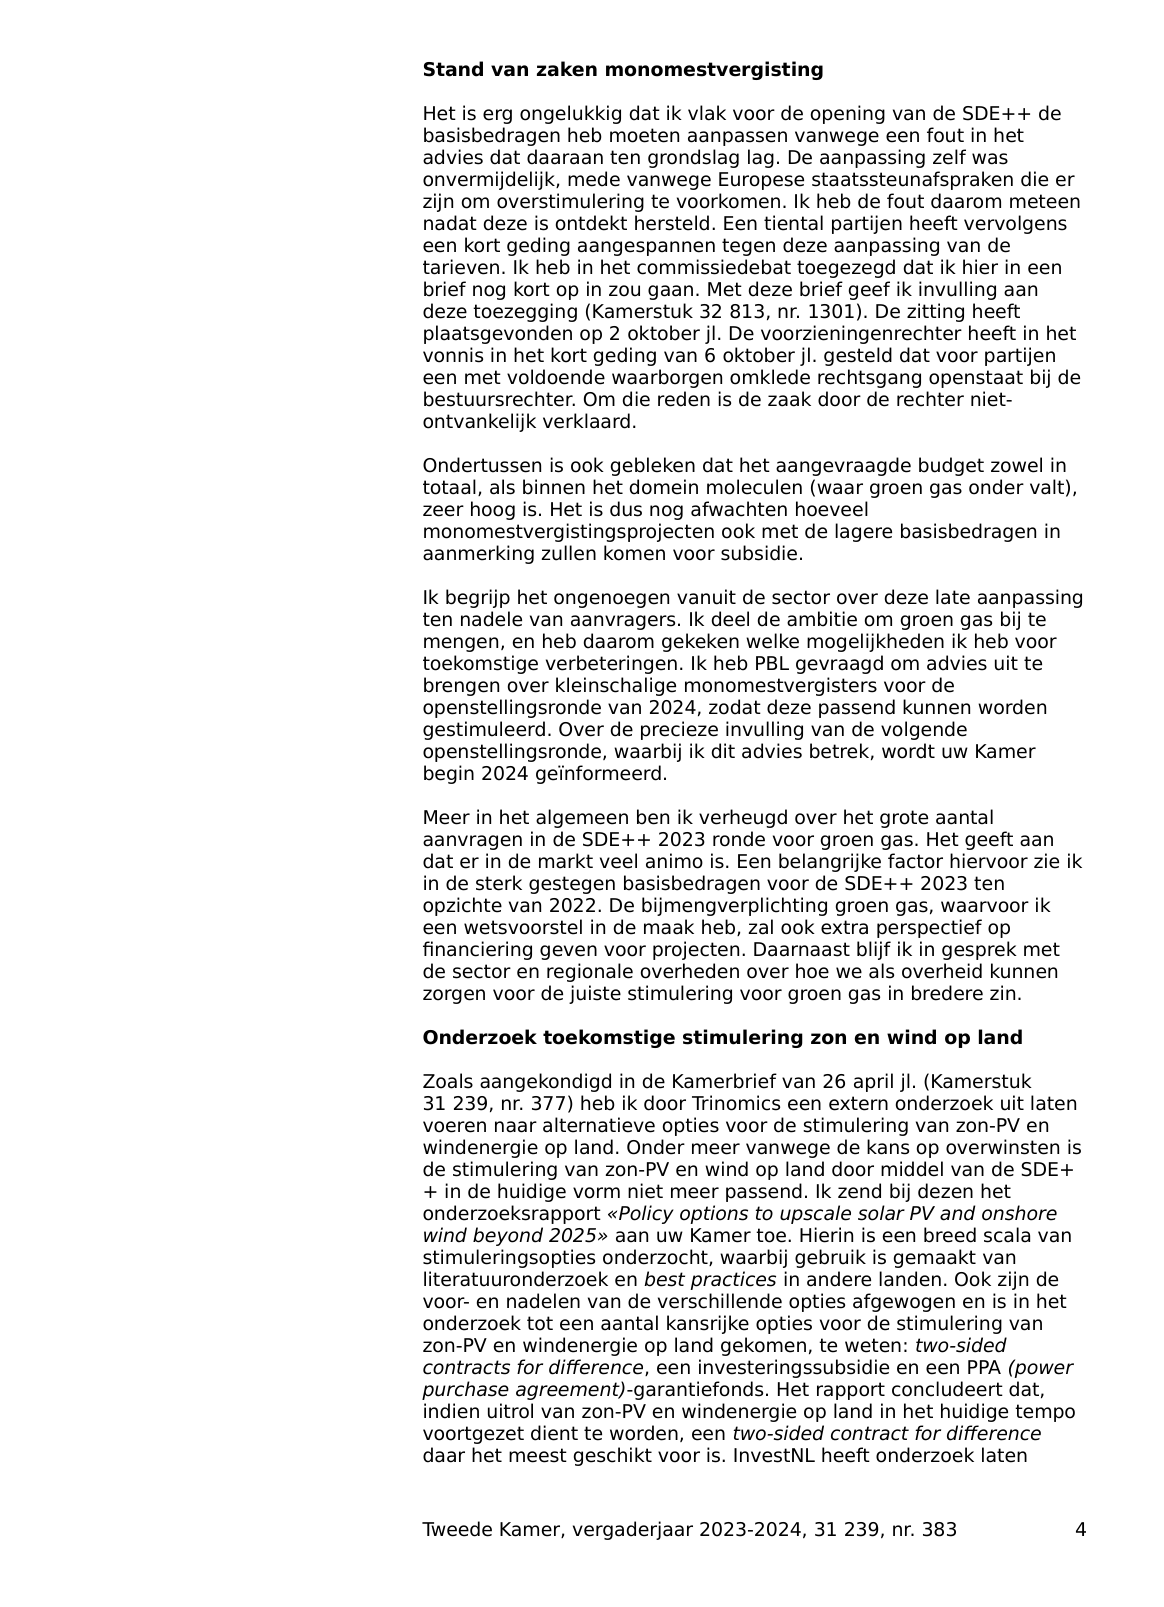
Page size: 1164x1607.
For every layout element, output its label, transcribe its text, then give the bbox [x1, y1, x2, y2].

text Zoals aangekondigd in de Kamerbrief van 26 april jl. (Kamerstuk 31 239, nr. 377) heb ik door Trinomics een extern onderzoek uit laten voeren naar alternatieve opties voor de stimulering van zon-PV en windenergie op land. Onder meer vanwege de kans op overwinsten is de stimulering van zon-PV en wind op land door middel van de SDE++ in de huidige vorm niet meer passend. Ik zend bij dezen het onderzoeksrapport «Policy options to upscale solar PV and onshore wind beyond 2025» aan uw Kamer toe. Hierin is een breed scala van stimuleringsopties onderzocht, waarbij gebruik is gemaakt van literatuuronderzoek en best practices in andere landen. Ook zijn de voor- en nadelen van de verschillende opties afgewogen en is in het onderzoek tot een aantal kansrijke opties voor de stimulering van zon-PV en windenergie op land gekomen, te weten: two-sided contracts for difference, een investeringssubsidie en een PPA (power purchase agreement)-garantiefonds. Het rapport concludeert dat, indien uitrol van zon-PV en windenergie op land in het huidige tempo voortgezet dient te worden, een two-sided contract for difference daar het meest geschikt voor is. InvestNL heeft onderzoek laten [422, 1071, 1087, 1467]
subtitle Onderzoek toekomstige stimulering zon en wind op land [422, 1027, 1087, 1049]
text Meer in het algemeen ben ik verheugd over het grote aantal aanvragen in de SDE++ 2023 ronde voor groen gas. Het geeft aan dat er in de markt veel animo is. Een belangrijke factor hiervoor zie ik in de sterk gestegen basisbedragen voor de SDE++ 2023 ten opzichte van 2022. De bijmengverplichting groen gas, waarvoor ik een wetsvoorstel in de maak heb, zal ook extra perspectief op financiering geven voor projecten. Daarnaast blijf ik in gesprek met de sector en regionale overheden over hoe we als overheid kunnen zorgen voor de juiste stimulering voor groen gas in bredere zin. [422, 807, 1087, 1005]
text Ondertussen is ook gebleken dat het aangevraagde budget zowel in totaal, als binnen het domein moleculen (waar groen gas onder valt), zeer hoog is. Het is dus nog afwachten hoeveel monomestvergistingsprojecten ook met de lagere basisbedragen in aanmerking zullen komen voor subsidie. [422, 455, 1087, 565]
text Ik begrijp het ongenoegen vanuit de sector over deze late aanpassing ten nadele van aanvragers. Ik deel de ambitie om groen gas bij te mengen, en heb daarom gekeken welke mogelijkheden ik heb voor toekomstige verbeteringen. Ik heb PBL gevraagd om advies uit te brengen over kleinschalige monomestvergisters voor de openstellingsronde van 2024, zodat deze passend kunnen worden gestimuleerd. Over de precieze invulling van de volgende openstellingsronde, waarbij ik dit advies betrek, wordt uw Kamer begin 2024 geïnformeerd. [422, 587, 1087, 785]
subtitle Stand van zaken monomestvergisting [422, 59, 1087, 81]
text Het is erg ongelukkig dat ik vlak voor de opening van de SDE++ de basisbedragen heb moeten aanpassen vanwege een fout in het advies dat daaraan ten grondslag lag. De aanpassing zelf was onvermijdelijk, mede vanwege Europese staatssteunafspraken die er zijn om overstimulering te voorkomen. Ik heb de fout daarom meteen nadat deze is ontdekt hersteld. Een tiental partijen heeft vervolgens een kort geding aangespannen tegen deze aanpassing van de tarieven. Ik heb in het commissiedebat toegezegd dat ik hier in een brief nog kort op in zou gaan. Met deze brief geef ik invulling aan deze toezegging (Kamerstuk 32 813, nr. 1301). De zitting heeft plaatsgevonden op 2 oktober jl. De voorzieningenrechter heeft in het vonnis in het kort geding van 6 oktober jl. gesteld dat voor partijen een met voldoende waarborgen omklede rechtsgang openstaat bij de bestuursrechter. Om die reden is de zaak door de rechter niet-ontvankelijk verklaard. [422, 103, 1087, 433]
